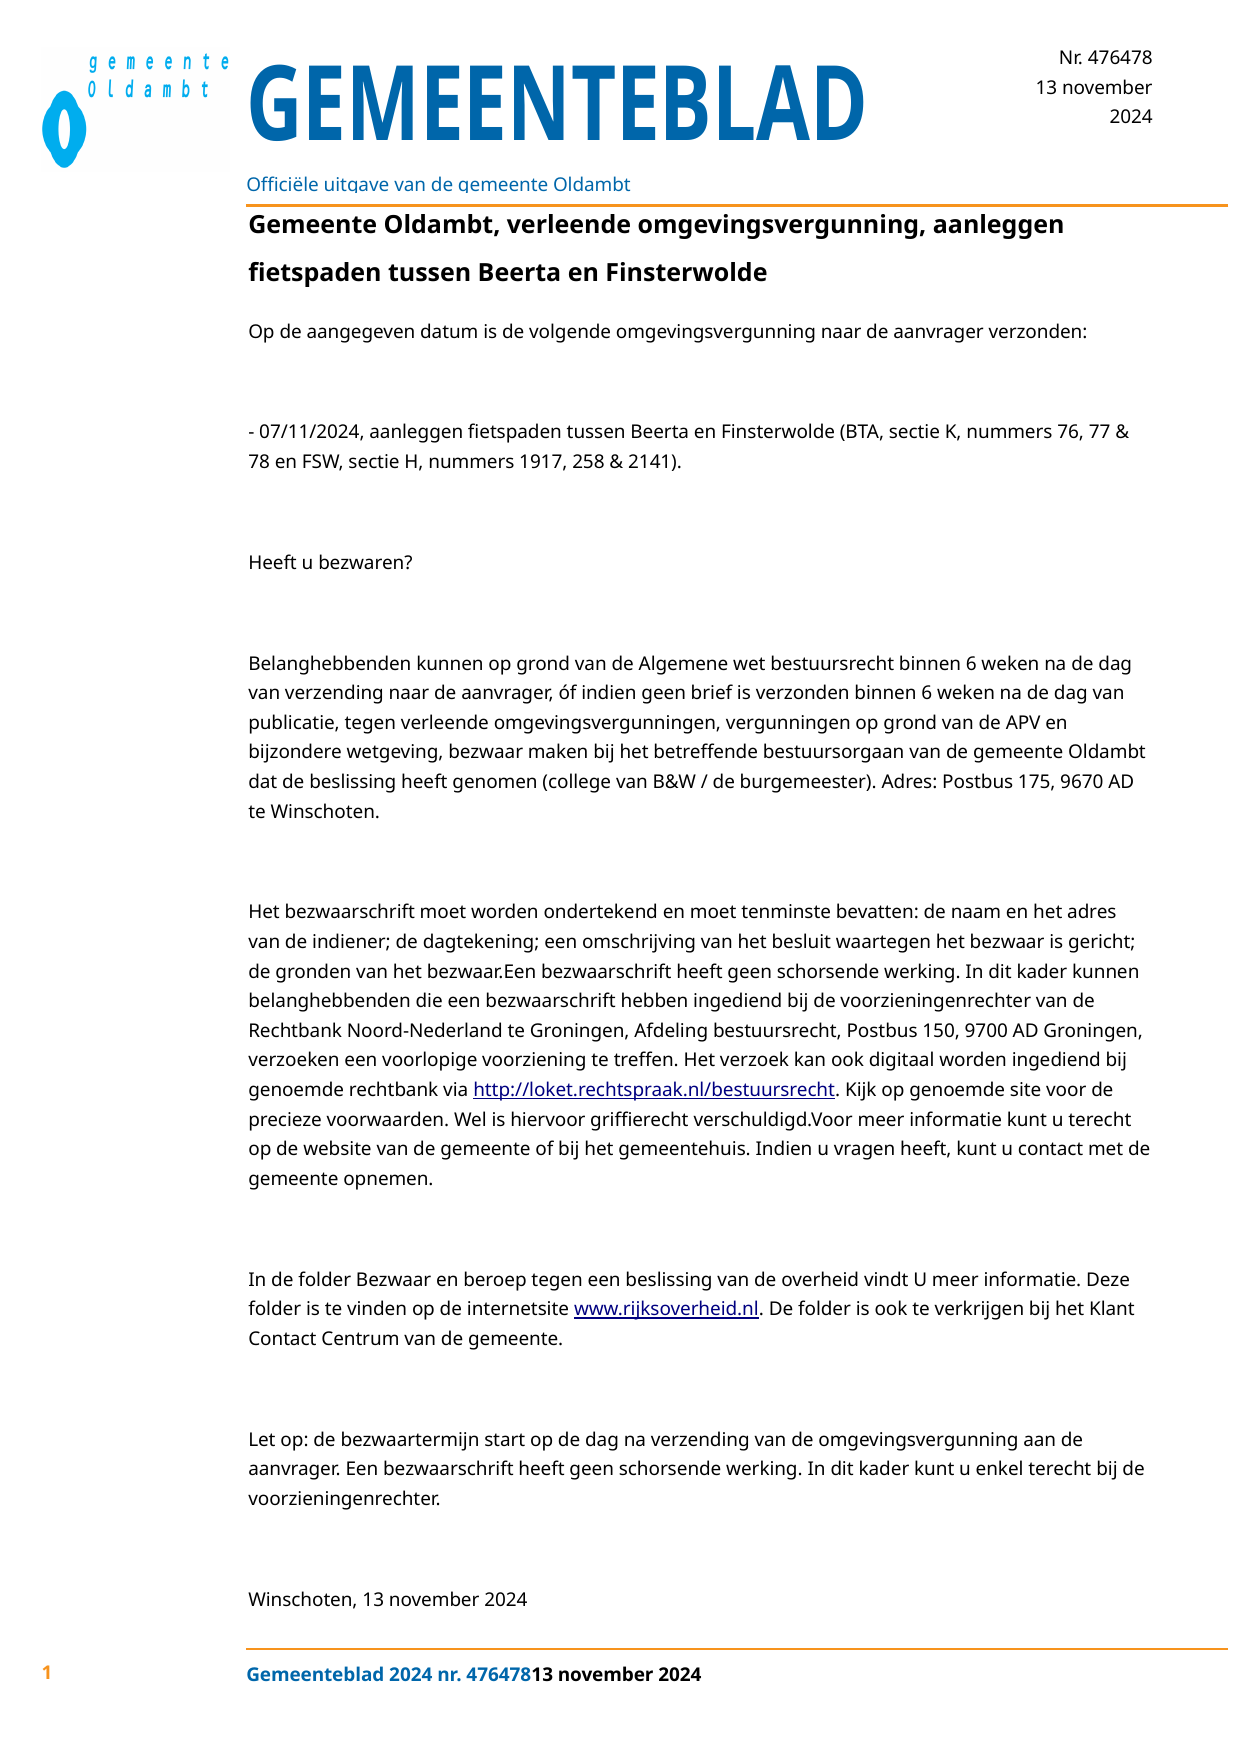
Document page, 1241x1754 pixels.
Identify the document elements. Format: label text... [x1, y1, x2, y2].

text In de folder Bezwaar en beroep tegen een beslissing van de overheid vindt U meer informatie. Deze folder is te vinden op de internetsite www.rijksoverheid.nl. De folder is ook te verkrijgen bij het Klant Contact Centrum van de gemeente. [248, 1266, 1152, 1351]
text Let op: de bezwaartermijn start op de dag na verzending van de omgevingsvergunning aan de aanvrager. Een bezwaarschrift heeft geen schorsende werking. In dit kader kunt u enkel terecht bij de voorzieningenrechter. [248, 1426, 1152, 1511]
text - 07/11/2024, aanleggen fietspaden tussen Beerta en Finsterwolde (BTA, sectie K, nummers 76, 77 & 78 en FSW, sectie H, nummers 1917, 258 & 2141). [248, 419, 1152, 474]
text Heeft u bezwaren? [248, 549, 1152, 575]
text Op de aangegeven datum is de volgende omgevingsvergunning naar de aanvrager verzonden: [248, 318, 1152, 344]
picture [41, 47, 231, 172]
text Winschoten, 13 november 2024 [248, 1586, 1152, 1612]
text Gemeente Oldambt, verleende omgevingsvergunning, aanleggen fietspaden tussen Beerta en Finsterwolde [248, 207, 1152, 288]
text Het bezwaarschrift moet worden ondertekend en moet tenminste bevatten: de naam en het adres van de indiener; de dagtekening; een omschrijving van het besluit waartegen het bezwaar is gericht; de gronden van het bezwaar.Een bezwaarschrift heeft geen schorsende werking. In dit kader kunnen belanghebbenden die een bezwaarschrift hebben ingediend bij de voorzieningenrechter van de Rechtbank Noord-Nederland te Groningen, Afdeling bestuursrecht, Postbus 150, 9700 AD Groningen, verzoeken een voorlopige voorziening te treffen. Het verzoek kan ook digitaal worden ingediend bij genoemde rechtbank via http://loket.rechtspraak.nl/bestuursrecht. Kijk op genoemde site voor de precieze voorwaarden. Wel is hiervoor griffierecht verschuldigd.Voor meer informatie kunt u terecht op de website van de gemeente of bij het gemeentehuis. Indien u vragen heeft, kunt u contact met de gemeente opnemen. [248, 899, 1152, 1191]
text Belanghebbenden kunnen op grond van de Algemene wet bestuursrecht binnen 6 weken na de dag van verzending naar de aanvrager, óf indien geen brief is verzonden binnen 6 weken na de dag van publicatie, tegen verleende omgevingsvergunningen, vergunningen op grond van de APV en bijzondere wetgeving, bezwaar maken bij het betreffende bestuursorgaan van de gemeente Oldambt dat de beslissing heeft genomen (college van B&W / de burgemeester). Adres: Postbus 175, 9670 AD te Winschoten. [248, 650, 1152, 824]
